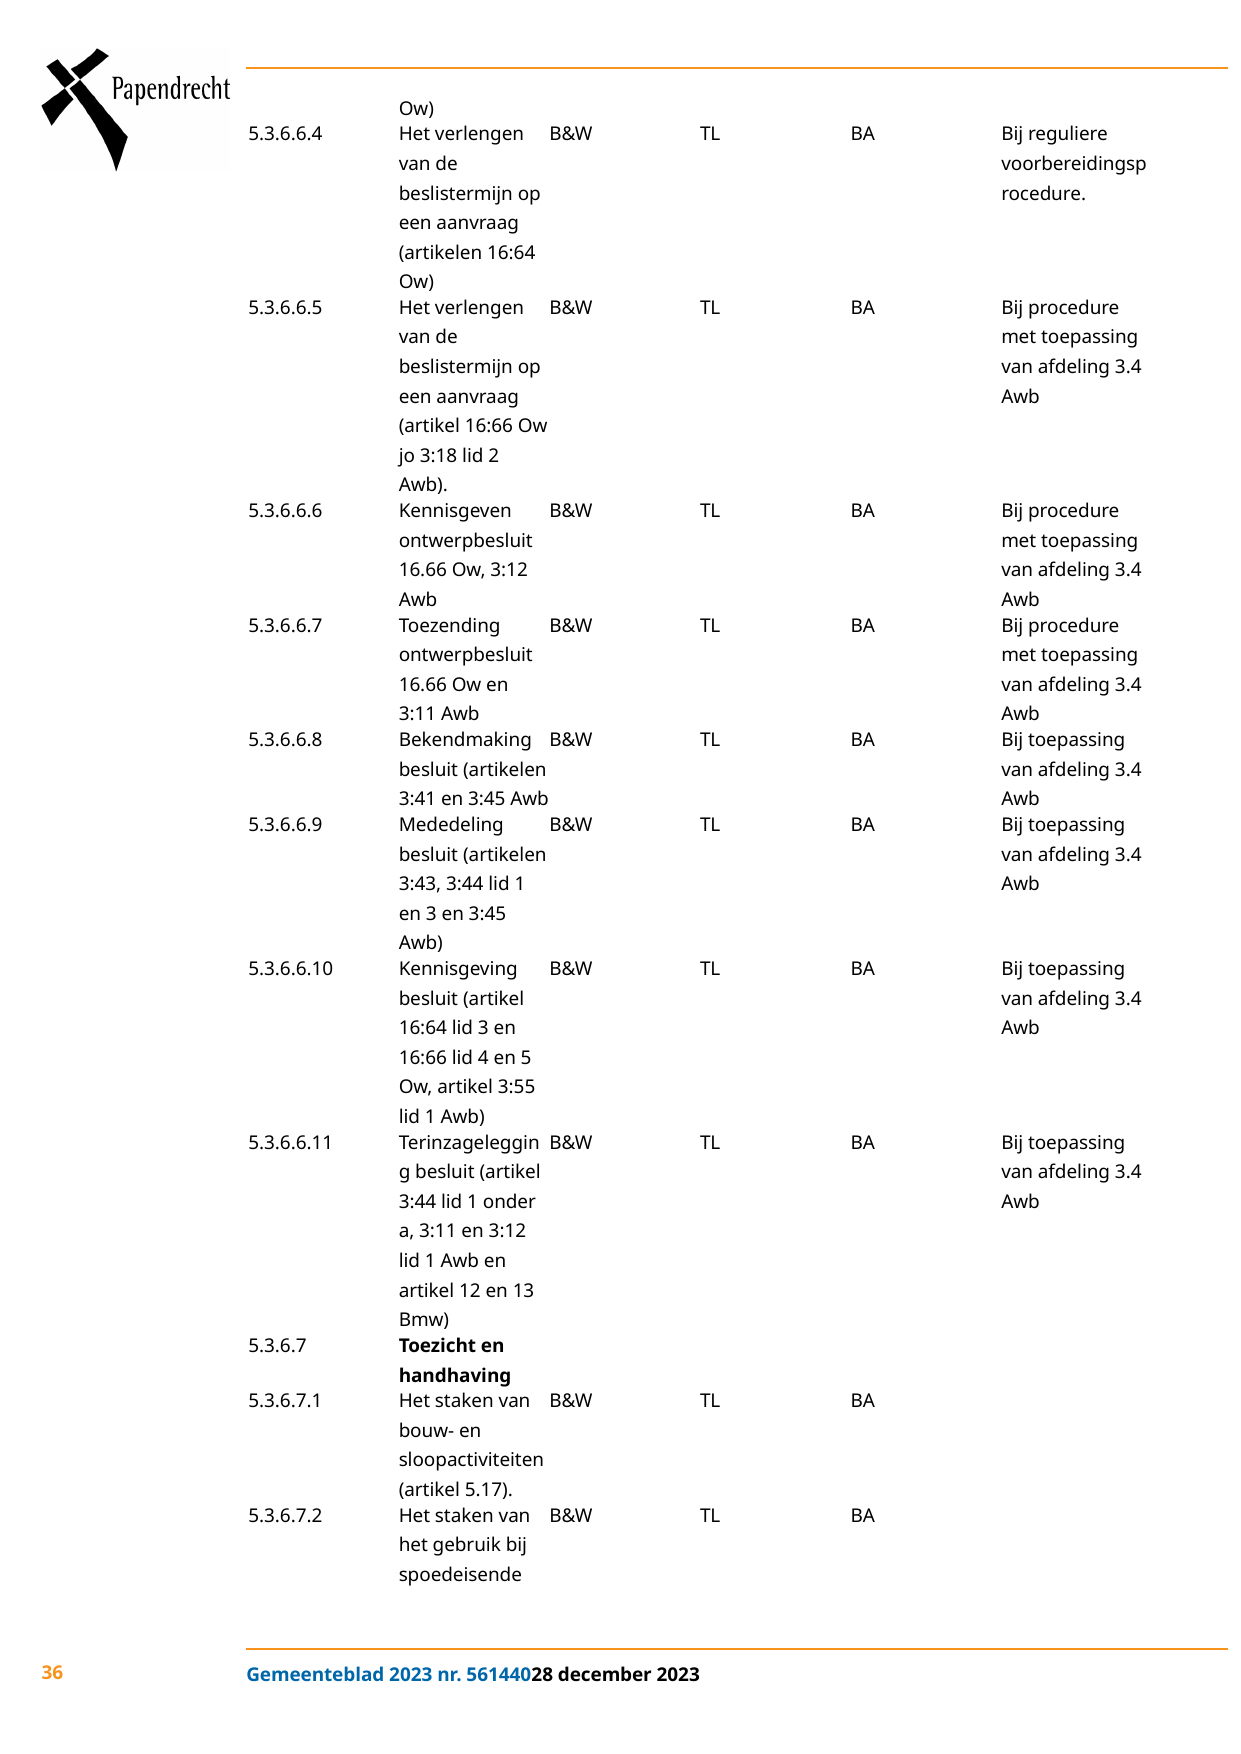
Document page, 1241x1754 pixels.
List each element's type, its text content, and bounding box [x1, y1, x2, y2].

table_cell [549, 1332, 700, 1387]
table_cell [1001, 1502, 1152, 1587]
table_cell Bij toepassing van afdeling 3.4 Awb [1001, 726, 1152, 811]
table_cell 5.3.6.7 [248, 1332, 398, 1387]
table_cell BA [850, 121, 1001, 294]
table_cell BA [850, 811, 1001, 955]
table_cell Het verlengen van de beslistermijn op een aanvraag (artikelen 16:64 Ow) [399, 121, 549, 294]
table_cell [1001, 95, 1152, 121]
table_cell Het staken van bouw- en sloopactiviteiten (artikel 5.17). [399, 1388, 549, 1502]
table_cell 5.3.6.6.10 [248, 955, 398, 1129]
table_cell BA [850, 612, 1001, 726]
table_cell 5.3.6.7.1 [248, 1388, 398, 1502]
table_cell Mededeling besluit (artikelen 3:43, 3:44 lid 1 en 3 en 3:45 Awb) [399, 811, 549, 955]
table_cell [700, 1332, 850, 1387]
table_cell 5.3.6.6.11 [248, 1129, 398, 1332]
table_cell BA [850, 1502, 1001, 1587]
table_cell Bij procedure met toepassing van afdeling 3.4 Awb [1001, 294, 1152, 497]
table_cell Bekendmaking besluit (artikelen 3:41 en 3:45 Awb [399, 726, 549, 811]
table_cell [1001, 1388, 1152, 1502]
table_cell Kennisgeven ontwerpbesluit 16.66 Ow, 3:12 Awb [399, 498, 549, 612]
picture [41, 47, 231, 172]
table_cell [850, 95, 1001, 121]
table_cell B&W [549, 294, 700, 497]
table_cell BA [850, 1388, 1001, 1502]
table_cell B&W [549, 1502, 700, 1587]
table_cell [1001, 1332, 1152, 1387]
table_cell BA [850, 955, 1001, 1129]
table_cell B&W [549, 121, 700, 294]
table_cell B&W [549, 811, 700, 955]
table_cell TL [700, 612, 850, 726]
table_cell 5.3.6.6.8 [248, 726, 398, 811]
table_cell Kennisgeving besluit (artikel 16:64 lid 3 en 16:66 lid 4 en 5 Ow, artikel 3:55 lid 1 Awb) [399, 955, 549, 1129]
table_cell [549, 95, 700, 121]
table_cell [248, 95, 398, 121]
table_cell B&W [549, 612, 700, 726]
table_cell Terinzagelegging besluit (artikel 3:44 lid 1 onder a, 3:11 en 3:12 lid 1 Awb en artikel 12 en 13 Bmw) [399, 1129, 549, 1332]
table_cell B&W [549, 1388, 700, 1502]
table_cell Bij procedure met toepassing van afdeling 3.4 Awb [1001, 498, 1152, 612]
table_cell Bij toepassing van afdeling 3.4 Awb [1001, 811, 1152, 955]
table_cell Toezicht en handhaving [399, 1332, 549, 1387]
table_cell BA [850, 498, 1001, 612]
table_cell Bij toepassing van afdeling 3.4 Awb [1001, 955, 1152, 1129]
table_cell 5.3.6.6.4 [248, 121, 398, 294]
table_cell TL [700, 498, 850, 612]
table_cell TL [700, 1388, 850, 1502]
table_cell B&W [549, 1129, 700, 1332]
table_cell TL [700, 121, 850, 294]
table_cell Toezending ontwerpbesluit 16.66 Ow en 3:11 Awb [399, 612, 549, 726]
table_cell 5.3.6.6.6 [248, 498, 398, 612]
table_cell Bij toepassing van afdeling 3.4 Awb [1001, 1129, 1152, 1332]
table_cell Het verlengen van de beslistermijn op een aanvraag (artikel 16:66 Ow jo 3:18 lid 2 Awb). [399, 294, 549, 497]
table_cell Het staken van het gebruik bij spoedeisende [399, 1502, 549, 1587]
table_cell B&W [549, 498, 700, 612]
table_cell Bij reguliere voorbereidingsprocedure. [1001, 121, 1152, 294]
table_cell [700, 95, 850, 121]
table_cell TL [700, 1129, 850, 1332]
table_cell B&W [549, 726, 700, 811]
table_cell BA [850, 1129, 1001, 1332]
table_cell TL [700, 294, 850, 497]
table_cell 5.3.6.7.2 [248, 1502, 398, 1587]
table_cell B&W [549, 955, 700, 1129]
table_cell 5.3.6.6.5 [248, 294, 398, 497]
table_cell 5.3.6.6.7 [248, 612, 398, 726]
table_cell TL [700, 955, 850, 1129]
table_cell [850, 1332, 1001, 1387]
table_cell BA [850, 726, 1001, 811]
table_cell Bij procedure met toepassing van afdeling 3.4 Awb [1001, 612, 1152, 726]
table_cell TL [700, 726, 850, 811]
table_cell TL [700, 811, 850, 955]
table_cell BA [850, 294, 1001, 497]
table_cell Ow) [399, 95, 549, 121]
table_cell 5.3.6.6.9 [248, 811, 398, 955]
table_cell TL [700, 1502, 850, 1587]
